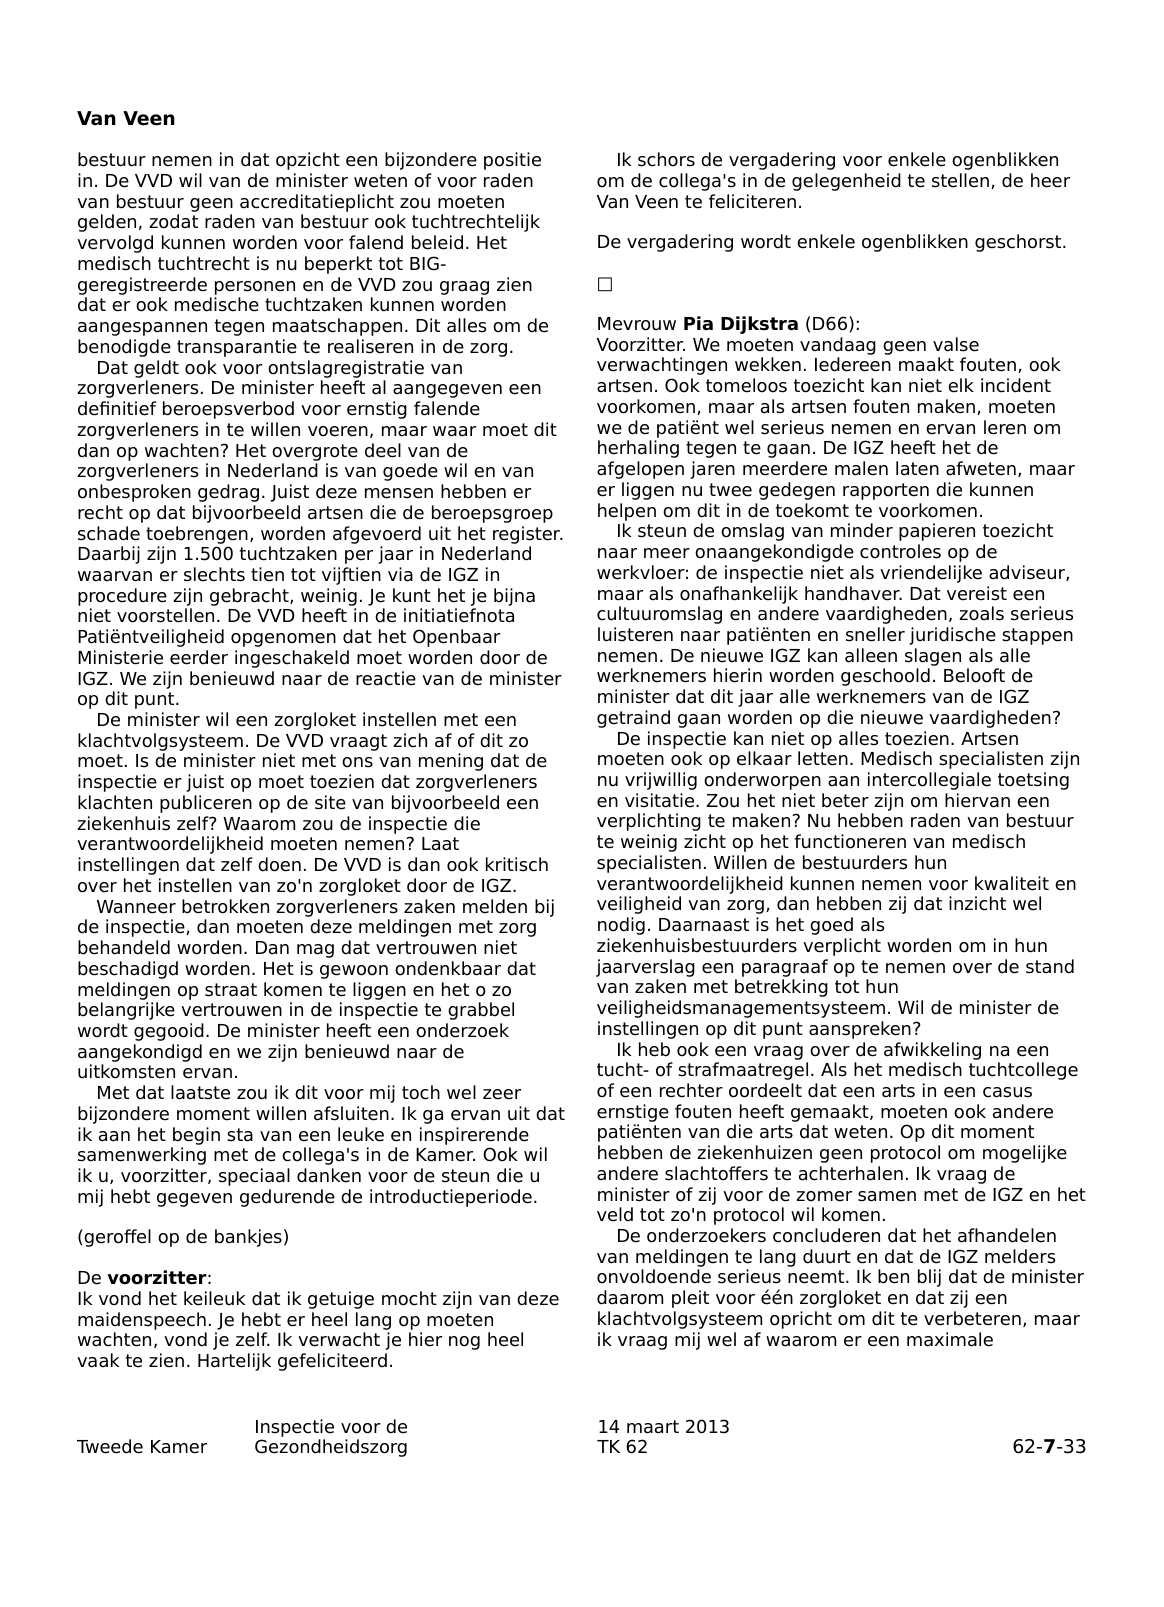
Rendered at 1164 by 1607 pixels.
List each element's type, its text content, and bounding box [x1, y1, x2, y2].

text Mevrouw Pia Dijkstra (D66): [596, 314, 1087, 334]
text Ik schors de vergadering voor enkele ogenblikken om de collega's in de gelegenheid te stellen, de heer Van Veen te feliciteren. [596, 150, 1087, 212]
text Wanneer betrokken zorgverleners zaken melden bij de inspectie, dan moeten deze meldingen met zorg behandeld worden. Dan mag dat vertrouwen niet beschadigd worden. Het is gewoon ondenkbaar dat meldingen op straat komen te liggen en het o zo belangrijke vertrouwen in de inspectie te grabbel wordt gegooid. De minister heeft een onderzoek aangekondigd en we zijn benieuwd naar de uitkomsten ervan. [77, 896, 567, 1083]
text De inspectie kan niet op alles toezien. Artsen moeten ook op elkaar letten. Medisch specialisten zijn nu vrijwillig onderworpen aan intercollegiale toetsing en visitatie. Zou het niet beter zijn om hiervan een verplichting te maken? Nu hebben raden van bestuur te weinig zicht op het functioneren van medisch specialisten. Willen de bestuurders hun verantwoordelijkheid kunnen nemen voor kwaliteit en veiligheid van zorg, dan hebben zij dat inzicht wel nodig. Daarnaast is het goed als ziekenhuisbestuurders verplicht worden om in hun jaarverslag een paragraaf op te nemen over de stand van zaken met betrekking tot hun veiligheidsmanagementsysteem. Wil de minister de instellingen op dit punt aanspreken? [596, 728, 1087, 1039]
text Dat geldt ook voor ontslagregistratie van zorgverleners. De minister heeft al aangegeven een definitief beroepsverbod voor ernstig falende zorgverleners in te willen voeren, maar waar moet dit dan op wachten? Het overgrote deel van de zorgverleners in Nederland is van goede wil en van onbesproken gedrag. Juist deze mensen hebben er recht op dat bijvoorbeeld artsen die de beroepsgroep schade toebrengen, worden afgevoerd uit het register. Daarbij zijn 1.500 tuchtzaken per jaar in Nederland waarvan er slechts tien tot vijftien via de IGZ in procedure zijn gebracht, weinig. Je kunt het je bijna niet voorstellen. De VVD heeft in de initiatiefnota Patiëntveiligheid opgenomen dat het Openbaar Ministerie eerder ingeschakeld moet worden door de IGZ. We zijn benieuwd naar de reactie van de minister op dit punt. [77, 357, 567, 710]
text De voorzitter: [77, 1268, 567, 1289]
text □ [596, 273, 1087, 294]
text bestuur nemen in dat opzicht een bijzondere positie in. De VVD wil van de minister weten of voor raden van bestuur geen accreditatieplicht zou moeten gelden, zodat raden van bestuur ook tuchtrechtelijk vervolgd kunnen worden voor falend beleid. Het medisch tuchtrecht is nu beperkt tot BIG-geregistreerde personen en de VVD zou graag zien dat er ook medische tuchtzaken kunnen worden aangespannen tegen maatschappen. Dit alles om de benodigde transparantie te realiseren in de zorg. [77, 150, 567, 357]
text De vergadering wordt enkele ogenblikken geschorst. [596, 232, 1087, 253]
text Ik vond het keileuk dat ik getuige mocht zijn van deze maidenspeech. Je hebt er heel lang op moeten wachten, vond je zelf. Ik verwacht je hier nog heel vaak te zien. Hartelijk gefeliciteerd. [77, 1289, 567, 1372]
text (geroffel op de bankjes) [77, 1227, 567, 1248]
text De minister wil een zorgloket instellen met een klachtvolgsysteem. De VVD vraagt zich af of dit zo moet. Is de minister niet met ons van mening dat de inspectie er juist op moet toezien dat zorgverleners klachten publiceren op de site van bijvoorbeeld een ziekenhuis zelf? Waarom zou de inspectie die verantwoordelijkheid moeten nemen? Laat instellingen dat zelf doen. De VVD is dan ook kritisch over het instellen van zo'n zorgloket door de IGZ. [77, 710, 567, 896]
text De onderzoekers concluderen dat het afhandelen van meldingen te lang duurt en dat de IGZ melders onvoldoende serieus neemt. Ik ben blij dat de minister daarom pleit voor één zorgloket en dat zij een klachtvolgsysteem opricht om dit te verbeteren, maar ik vraag mij wel af waarom er een maximale [596, 1226, 1087, 1350]
text Voorzitter. We moeten vandaag geen valse verwachtingen wekken. Iedereen maakt fouten, ook artsen. Ook tomeloos toezicht kan niet elk incident voorkomen, maar als artsen fouten maken, moeten we de patiënt wel serieus nemen en ervan leren om herhaling tegen te gaan. De IGZ heeft het de afgelopen jaren meerdere malen laten afweten, maar er liggen nu twee gedegen rapporten die kunnen helpen om dit in de toekomt te voorkomen. [596, 334, 1087, 521]
text Ik steun de omslag van minder papieren toezicht naar meer onaangekondigde controles op de werkvloer: de inspectie niet als vriendelijke adviseur, maar als onafhankelijk handhaver. Dat vereist een cultuuromslag en andere vaardigheden, zoals serieus luisteren naar patiënten en sneller juridische stappen nemen. De nieuwe IGZ kan alleen slagen als alle werknemers hierin worden geschoold. Belooft de minister dat dit jaar alle werknemers van de IGZ getraind gaan worden op die nieuwe vaardigheden? [596, 521, 1087, 728]
text Met dat laatste zou ik dit voor mij toch wel zeer bijzondere moment willen afsluiten. Ik ga ervan uit dat ik aan het begin sta van een leuke en inspirerende samenwerking met de collega's in de Kamer. Ook wil ik u, voorzitter, speciaal danken voor de steun die u mij hebt gegeven gedurende de introductieperiode. [77, 1083, 567, 1207]
text Ik heb ook een vraag over de afwikkeling na een tucht- of strafmaatregel. Als het medisch tuchtcollege of een rechter oordeelt dat een arts in een casus ernstige fouten heeft gemaakt, moeten ook andere patiënten van die arts dat weten. Op dit moment hebben de ziekenhuizen geen protocol om mogelijke andere slachtoffers te achterhalen. Ik vraag de minister of zij voor de zomer samen met de IGZ en het veld tot zo'n protocol wil komen. [596, 1039, 1087, 1226]
